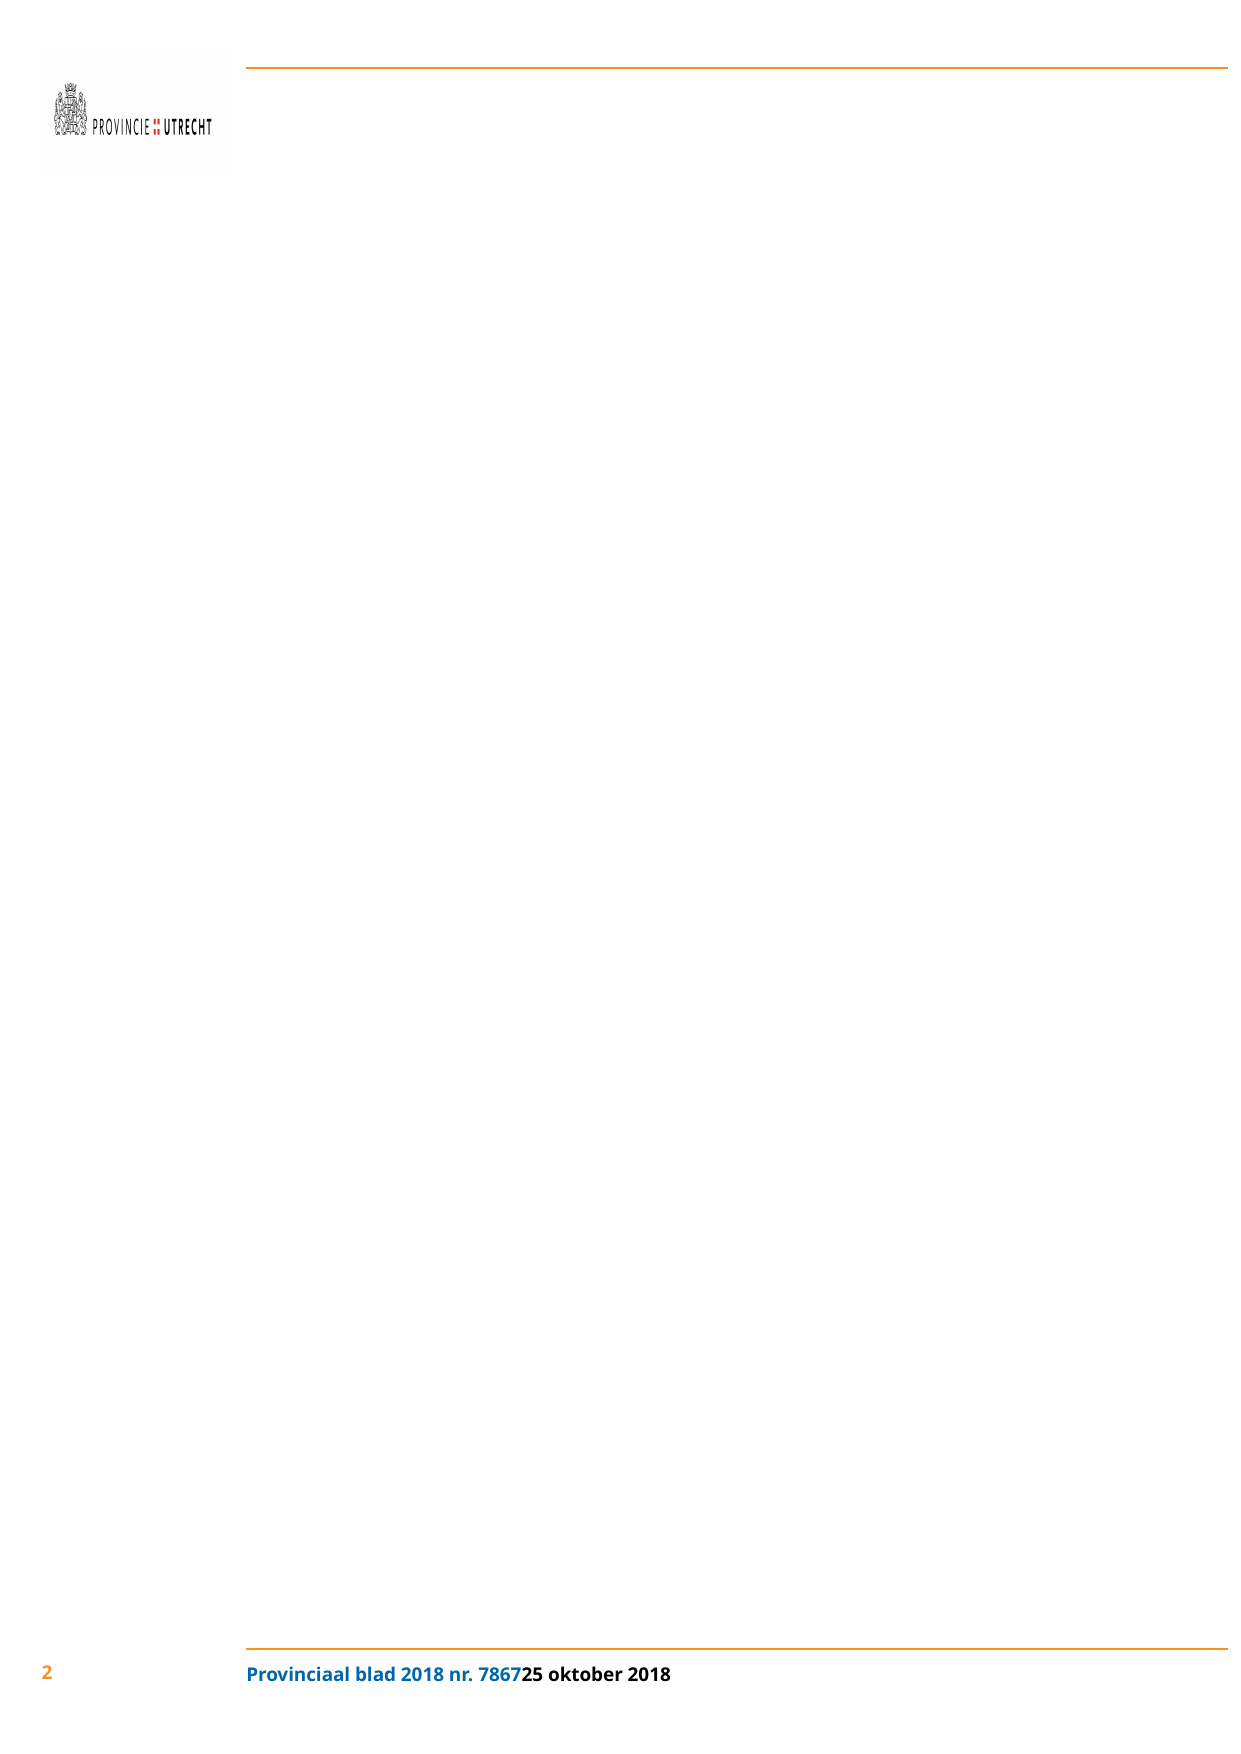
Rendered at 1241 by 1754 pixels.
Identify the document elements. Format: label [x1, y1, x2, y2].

picture [41, 47, 231, 172]
